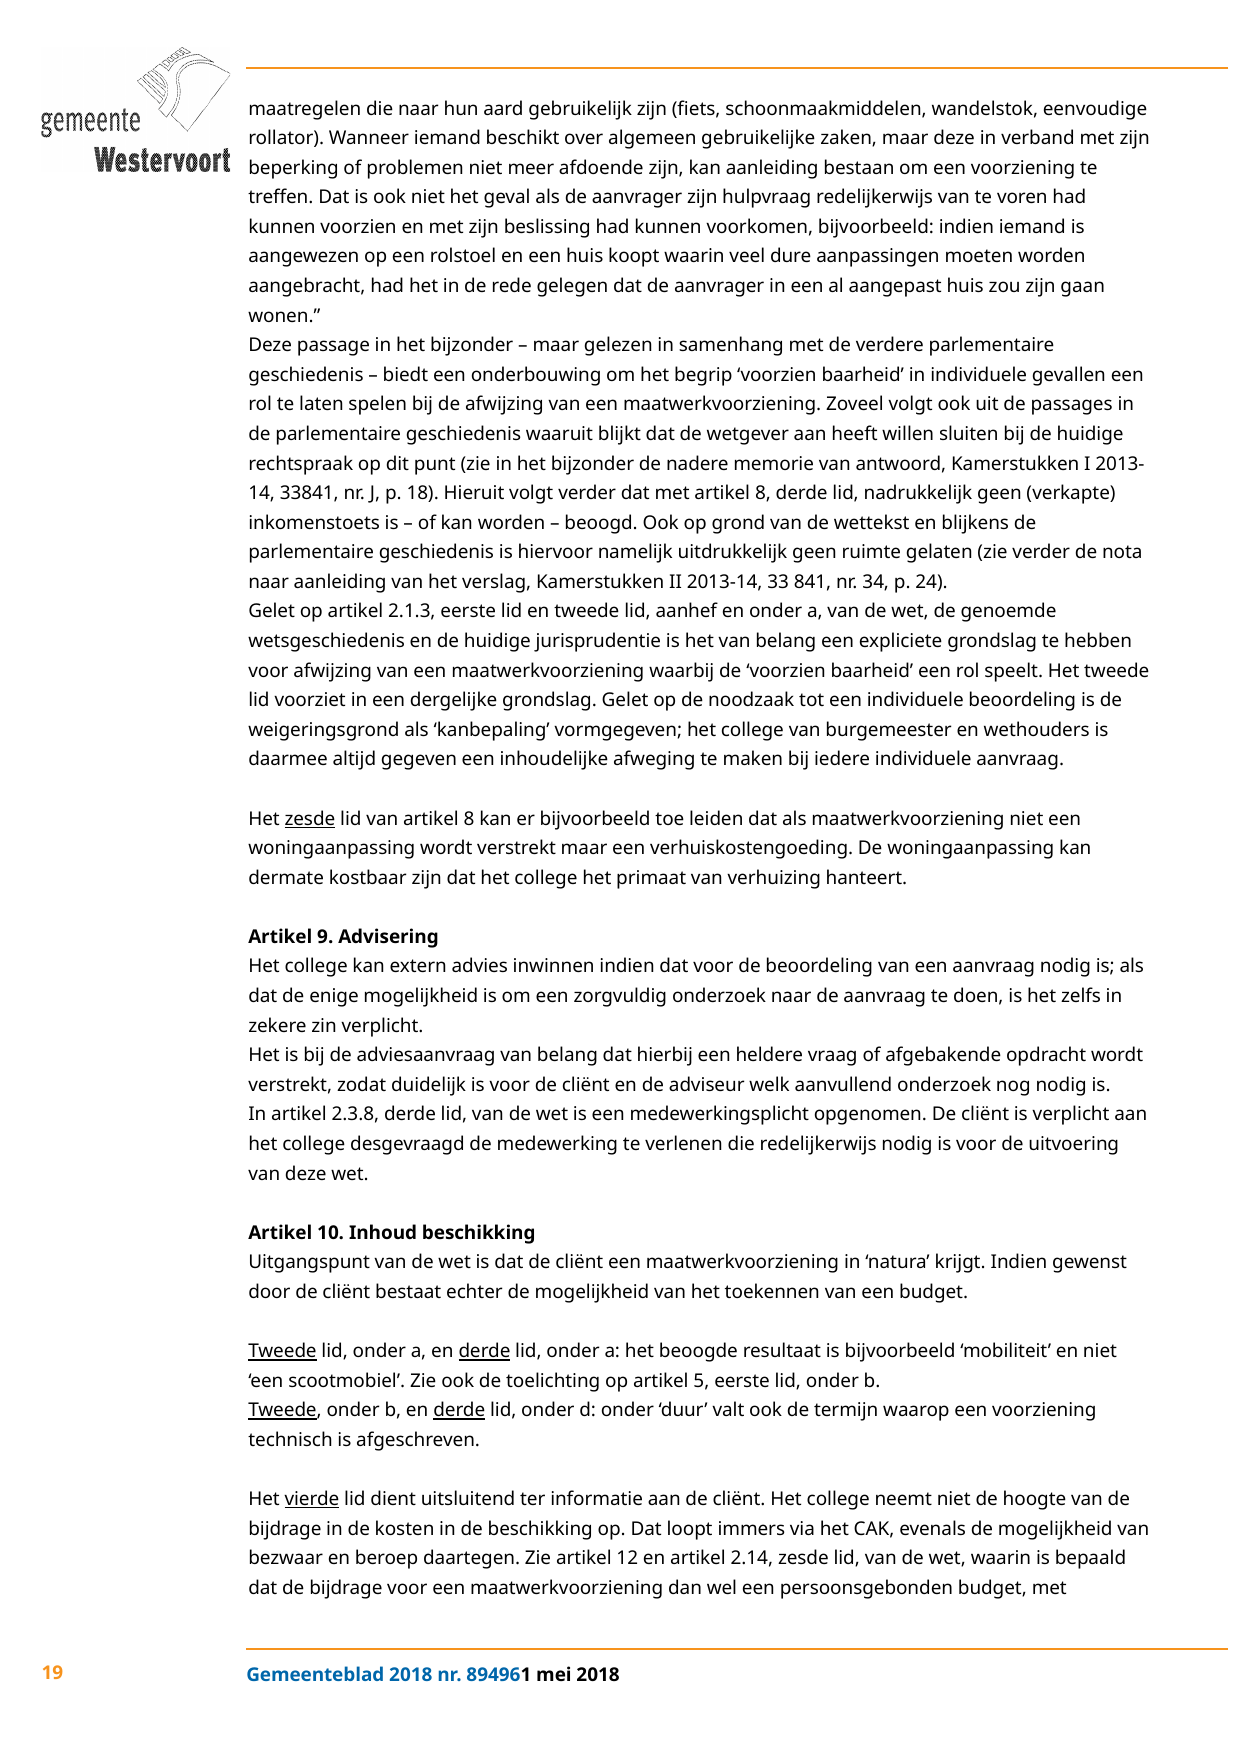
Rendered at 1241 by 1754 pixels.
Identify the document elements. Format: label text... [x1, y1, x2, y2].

text Deze passage in het bijzonder – maar gelezen in samenhang met de verdere parlementaire geschiedenis – biedt een onderbouwing om het begrip ‘voorzien baarheid’ in individuele gevallen een rol te laten spelen bij de afwijzing van een maatwerkvoorziening. Zoveel volgt ook uit de passages in de parlementaire geschiedenis waaruit blijkt dat de wetgever aan heeft willen sluiten bij de huidige rechtspraak op dit punt (zie in het bijzonder de nadere memorie van antwoord, Kamerstukken I 2013-14, 33841, nr. J, p. 18). Hieruit volgt verder dat met artikel 8, derde lid, nadrukkelijk geen (verkapte) inkomenstoets is – of kan worden – beoogd. Ook op grond van de wettekst en blijkens de parlementaire geschiedenis is hiervoor namelijk uitdrukkelijk geen ruimte gelaten (zie verder de nota naar aanleiding van het verslag, Kamerstukken II 2013-14, 33 841, nr. 34, p. 24). [248, 331, 1152, 594]
text Artikel 9. Advisering [248, 923, 1152, 949]
text Het zesde lid van artikel 8 kan er bijvoorbeeld toe leiden dat als maatwerkvoorziening niet een woningaanpassing wordt verstrekt maar een verhuiskostengoeding. De woningaanpassing kan dermate kostbaar zijn dat het college het primaat van verhuizing hanteert. [248, 805, 1152, 890]
picture [41, 47, 231, 172]
text Tweede lid, onder a, en derde lid, onder a: het beoogde resultaat is bijvoorbeeld ‘mobiliteit’ en niet ‘een scootmobiel’. Zie ook de toelichting op artikel 5, eerste lid, onder b. [248, 1337, 1152, 1393]
text Gelet op artikel 2.1.3, eerste lid en tweede lid, aanhef en onder a, van de wet, de genoemde wetsgeschiedenis en de huidige jurisprudentie is het van belang een expliciete grondslag te hebben voor afwijzing van een maatwerkvoorziening waarbij de ‘voorzien baarheid’ een rol speelt. Het tweede lid voorziet in een dergelijke grondslag. Gelet op de noodzaak tot een individuele beoordeling is de weigeringsgrond als ‘kanbepaling’ vormgegeven; het college van burgemeester en wethouders is daarmee altijd gegeven een inhoudelijke afweging te maken bij iedere individuele aanvraag. [248, 598, 1152, 771]
text Het college kan extern advies inwinnen indien dat voor de beoordeling van een aanvraag nodig is; als dat de enige mogelijkheid is om een zorgvuldig onderzoek naar de aanvraag te doen, is het zelfs in zekere zin verplicht. [248, 953, 1152, 1038]
text Het vierde lid dient uitsluitend ter informatie aan de cliënt. Het college neemt niet de hoogte van de bijdrage in de kosten in de beschikking op. Dat loopt immers via het CAK, evenals de mogelijkheid van bezwaar en beroep daartegen. Zie artikel 12 en artikel 2.14, zesde lid, van de wet, waarin is bepaald dat de bijdrage voor een maatwerkvoorziening dan wel een persoonsgebonden budget, met [248, 1485, 1152, 1600]
text Het is bij de adviesaanvraag van belang dat hierbij een heldere vraag of afgebakende opdracht wordt verstrekt, zodat duidelijk is voor de cliënt en de adviseur welk aanvullend onderzoek nog nodig is. [248, 1041, 1152, 1097]
text Tweede, onder b, en derde lid, onder d: onder ‘duur’ valt ook de termijn waarop een voorziening technisch is afgeschreven. [248, 1396, 1152, 1452]
text Artikel 10. Inhoud beschikking [248, 1219, 1152, 1245]
text Uitgangspunt van de wet is dat de cliënt een maatwerkvoorziening in ‘natura’ krijgt. Indien gewenst door de cliënt bestaat echter de mogelijkheid van het toekennen van een budget. [248, 1248, 1152, 1304]
text maatregelen die naar hun aard gebruikelijk zijn (fiets, schoonmaakmiddelen, wandelstok, eenvoudige rollator). Wanneer iemand beschikt over algemeen gebruikelijke zaken, maar deze in verband met zijn beperking of problemen niet meer afdoende zijn, kan aanleiding bestaan om een voorziening te treffen. Dat is ook niet het geval als de aanvrager zijn hulpvraag redelijkerwijs van te voren had kunnen voorzien en met zijn beslissing had kunnen voorkomen, bijvoorbeeld: indien iemand is aangewezen op een rolstoel en een huis koopt waarin veel dure aanpassingen moeten worden aangebracht, had het in de rede gelegen dat de aanvrager in een al aangepast huis zou zijn gaan wonen.” [248, 95, 1152, 328]
text In artikel 2.3.8, derde lid, van de wet is een medewerkingsplicht opgenomen. De cliënt is verplicht aan het college desgevraagd de medewerking te verlenen die redelijkerwijs nodig is voor de uitvoering van deze wet. [248, 1101, 1152, 1186]
